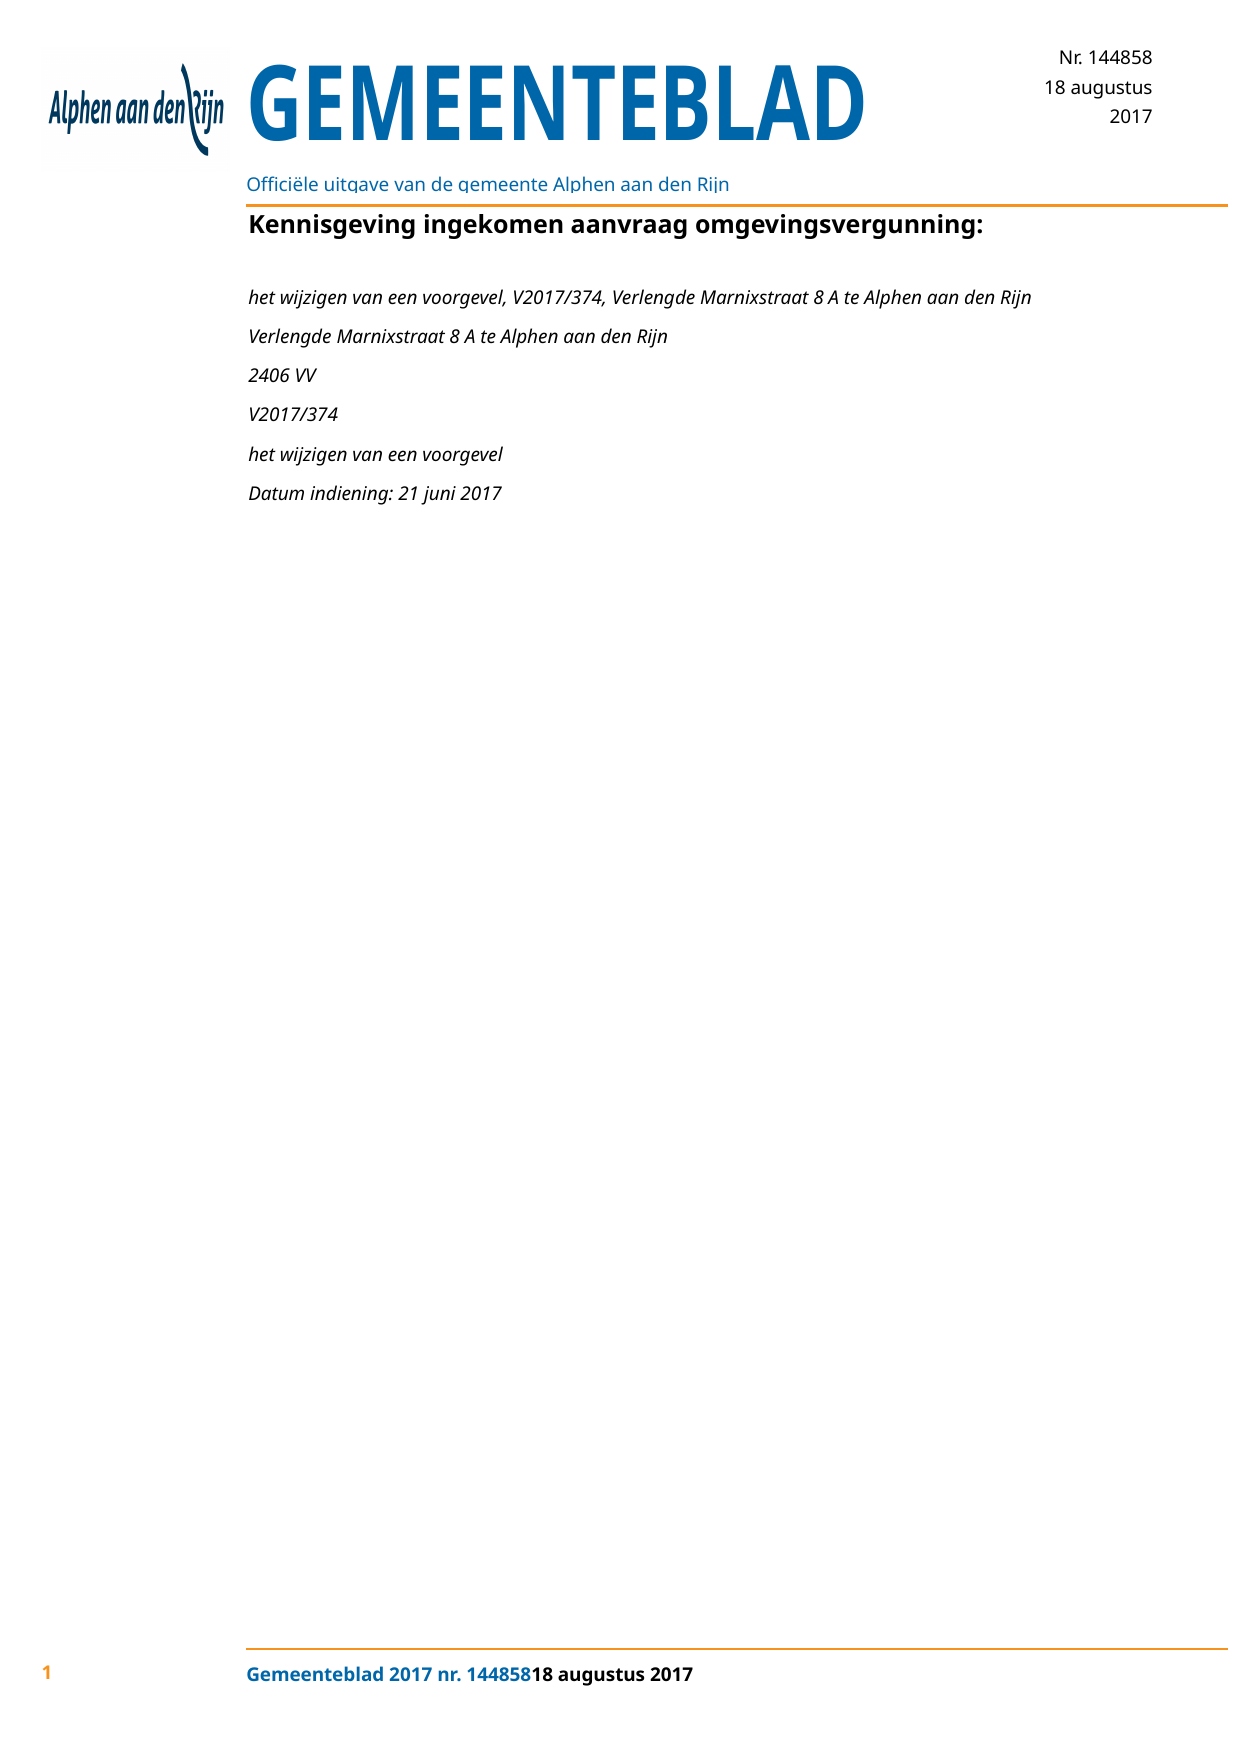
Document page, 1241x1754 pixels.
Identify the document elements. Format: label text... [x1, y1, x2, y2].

text Verlengde Marnixstraat 8 A te Alphen aan den Rijn [248, 323, 1152, 349]
text V2017/374 [248, 402, 1152, 427]
text het wijzigen van een voorgevel, V2017/374, Verlengde Marnixstraat 8 A te Alphen aan den Rijn [248, 284, 1152, 309]
text het wijzigen van een voorgevel [248, 441, 1152, 467]
text 2406 VV [248, 362, 1152, 388]
text Datum indiening: 21 juni 2017 [248, 480, 1152, 506]
picture [41, 47, 231, 172]
text Kennisgeving ingekomen aanvraag omgevingsvergunning: [248, 207, 1152, 241]
